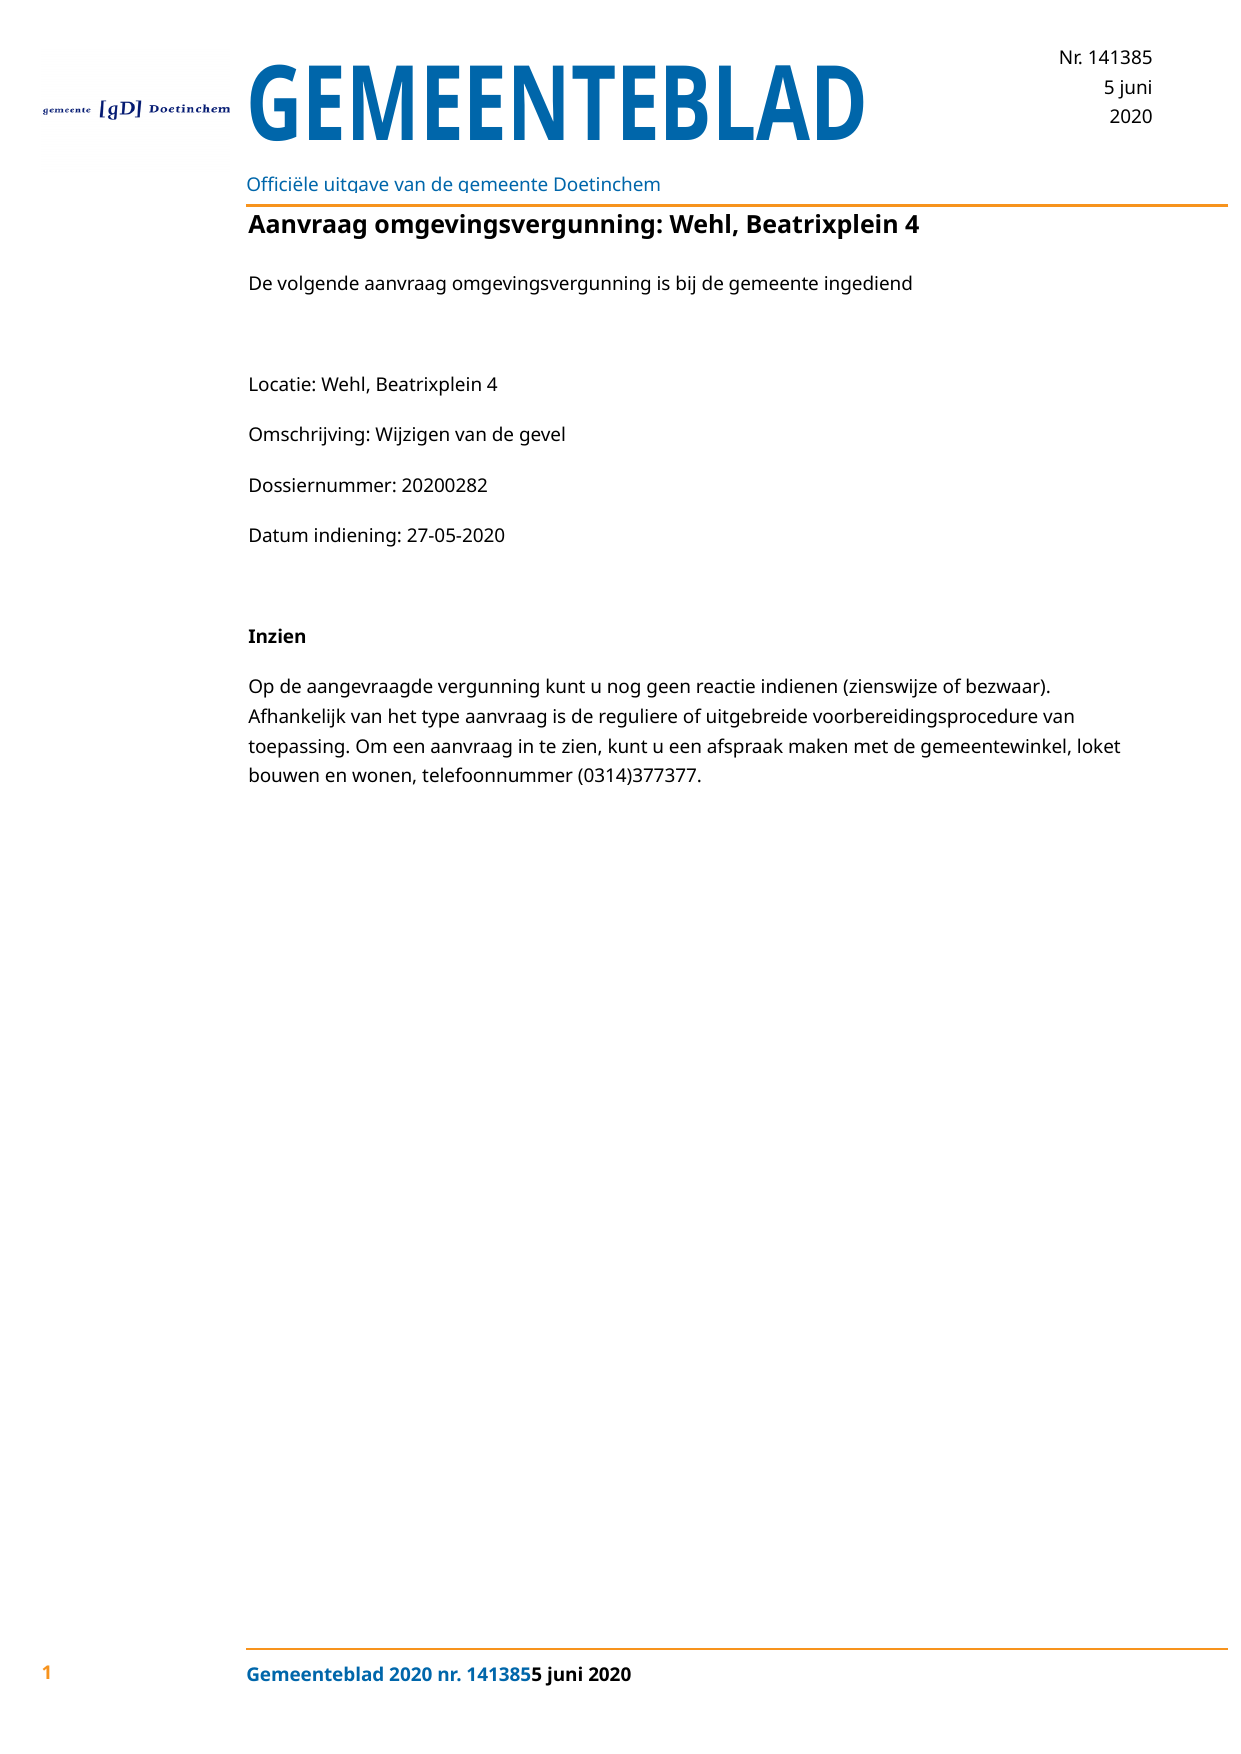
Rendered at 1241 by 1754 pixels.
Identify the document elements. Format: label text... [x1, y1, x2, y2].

text Omschrijving: Wijzigen van de gevel [248, 422, 1152, 447]
text Op de aangevraagde vergunning kunt u nog geen reactie indienen (zienswijze of bezwaar). Afhankelijk van het type aanvraag is de reguliere of uitgebreide voorbereidingsprocedure van toepassing. Om een aanvraag in te zien, kunt u een afspraak maken met de gemeentewinkel, loket bouwen en wonen, telefoonnummer (0314)377377. [248, 674, 1152, 788]
text Datum indiening: 27-05-2020 [248, 522, 1152, 548]
picture [41, 47, 231, 172]
text Inzien [248, 623, 1152, 649]
text De volgende aanvraag omgevingsvergunning is bij de gemeente ingediend [248, 270, 1152, 296]
text Locatie: Wehl, Beatrixplein 4 [248, 371, 1152, 397]
text Dossiernummer: 20200282 [248, 472, 1152, 498]
text Aanvraag omgevingsvergunning: Wehl, Beatrixplein 4 [248, 207, 1152, 241]
